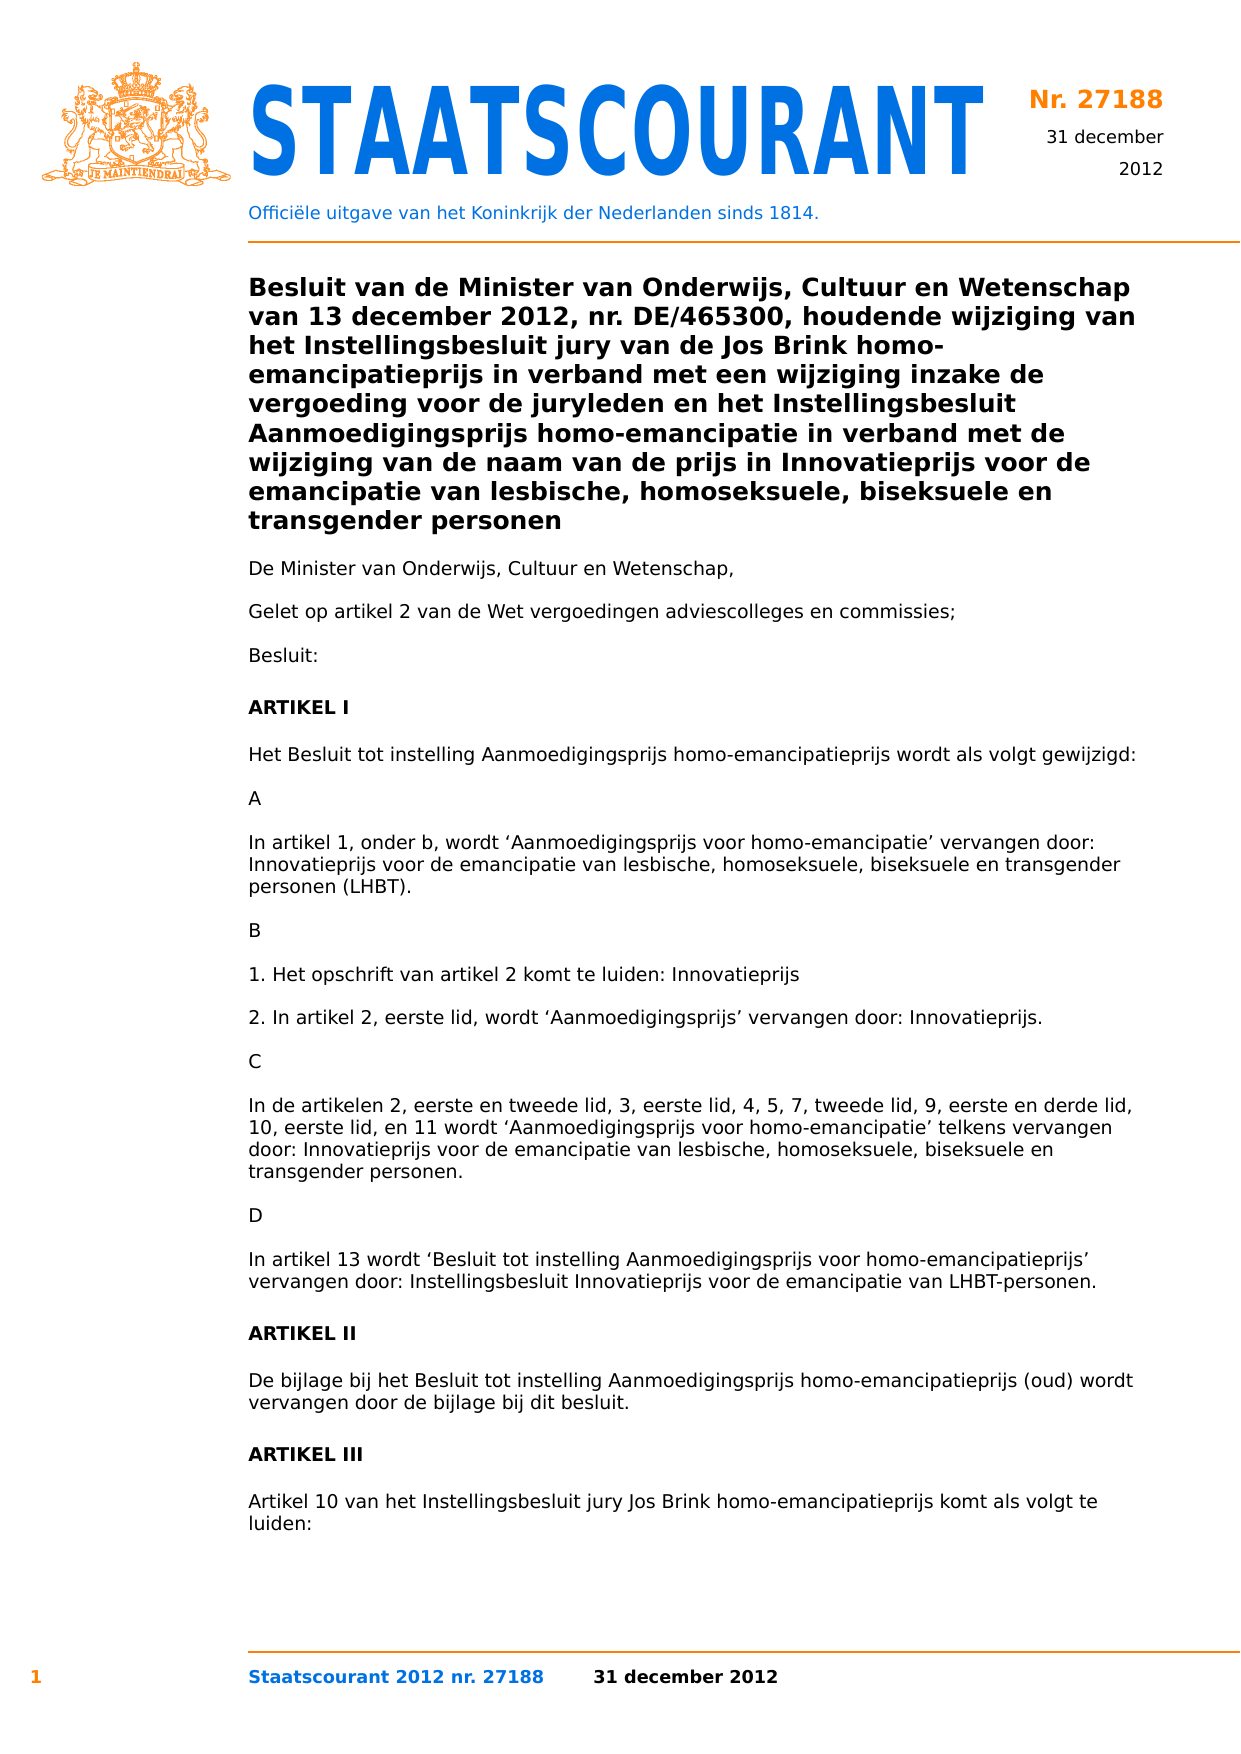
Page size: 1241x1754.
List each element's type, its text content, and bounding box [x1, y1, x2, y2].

text In de artikelen 2, eerste en tweede lid, 3, eerste lid, 4, 5, 7, tweede lid, 9, eerste en derde lid, 10, eerste lid, en 11 wordt ‘Aanmoedigingsprijs voor homo-emancipatie’ telkens vervangen door: Innovatieprijs voor de emancipatie van lesbische, homoseksuele, biseksuele en transgender personen. [248, 1095, 1163, 1183]
text 2. In artikel 2, eerste lid, wordt ‘Aanmoedigingsprijs’ vervangen door: Innovatieprijs. [248, 1007, 1163, 1029]
text C [248, 1051, 1163, 1073]
text A [248, 788, 1163, 810]
subtitle Besluit van de Minister van Onderwijs, Cultuur en Wetenschap van 13 december 2012, nr. DE/465300, houdende wijziging van het Instellingsbesluit jury van de Jos Brink homo-emancipatieprijs in verband met een wijziging inzake de vergoeding voor de juryleden en het Instellingsbesluit Aanmoedigingsprijs homo-emancipatie in verband met de wijziging van de naam van de prijs in Innovatieprijs voor de emancipatie van lesbische, homoseksuele, biseksuele en transgender personen [248, 273, 1163, 536]
text B [248, 919, 1163, 942]
subtitle ARTIKEL II [248, 1323, 1163, 1344]
text 1. Het opschrift van artikel 2 komt te luiden: Innovatieprijs [248, 963, 1163, 985]
text In artikel 1, onder b, wordt ‘Aanmoedigingsprijs voor homo-emancipatie’ vervangen door: Innovatieprijs voor de emancipatie van lesbische, homoseksuele, biseksuele en transgender personen (LHBT). [248, 832, 1163, 898]
text Gelet op artikel 2 van de Wet vergoedingen adviescolleges en commissies; [248, 601, 1163, 623]
picture [41, 62, 231, 186]
table_cell 2012 [998, 153, 1240, 203]
table_header Nr. 27188 [998, 62, 1240, 121]
text D [248, 1205, 1163, 1227]
subtitle ARTIKEL I [248, 697, 1163, 719]
text De bijlage bij het Besluit tot instelling Aanmoedigingsprijs homo-emancipatieprijs (oud) wordt vervangen door de bijlage bij dit besluit. [248, 1369, 1163, 1413]
text De Minister van Onderwijs, Cultuur en Wetenschap, [248, 557, 1163, 579]
text In artikel 13 wordt ‘Besluit tot instelling Aanmoedigingsprijs voor homo-emancipatieprijs’ vervangen door: Instellingsbesluit Innovatieprijs voor de emancipatie van LHBT-personen. [248, 1249, 1163, 1293]
table_cell 31 december [998, 121, 1240, 153]
subtitle ARTIKEL III [248, 1443, 1163, 1466]
text Artikel 10 van het Instellingsbesluit jury Jos Brink homo-emancipatieprijs komt als volgt te luiden: [248, 1491, 1163, 1534]
table_header [25, 62, 248, 241]
text Besluit: [248, 645, 1163, 667]
text Het Besluit tot instelling Aanmoedigingsprijs homo-emancipatieprijs wordt als volgt gewijzigd: [248, 744, 1163, 766]
table_cell Officiële uitgave van het Koninkrijk der Nederlanden sinds 1814. [248, 203, 1240, 241]
table_header STAATSCOURANT [248, 62, 998, 203]
